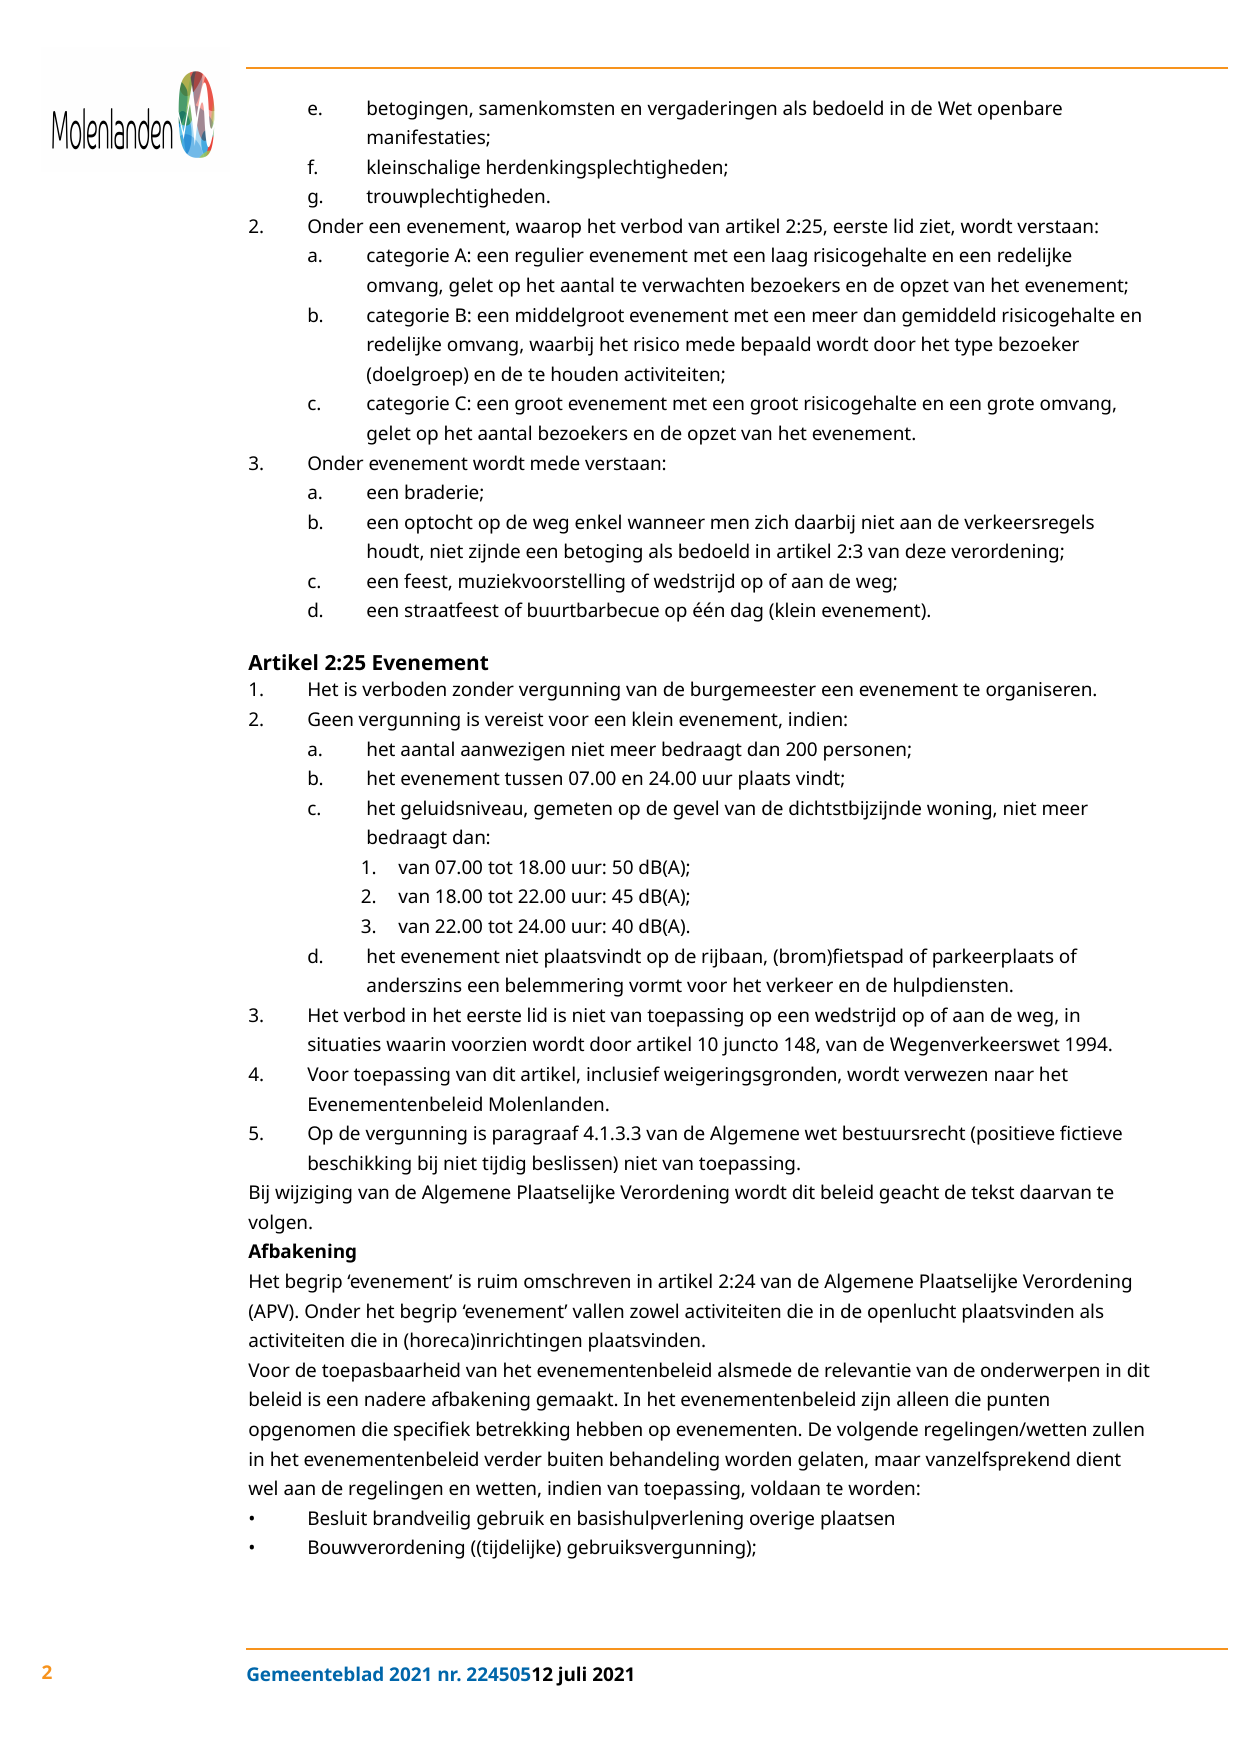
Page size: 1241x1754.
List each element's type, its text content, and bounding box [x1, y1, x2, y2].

text Afbakening [248, 1239, 1152, 1264]
text Artikel 2:25 Evenement [248, 648, 1152, 677]
list van 07.00 tot 18.00 uur: 50 dB(A); [361, 854, 1152, 880]
list van 18.00 tot 22.00 uur: 45 dB(A); [361, 884, 1152, 909]
list een straatfeest of buurtbarbecue op één dag (klein evenement). [307, 598, 1152, 623]
list Het verbod in het eerste lid is niet van toepassing op een wedstrijd op of aan de weg, in situaties waarin voorzien wordt door artikel 10 juncto 148, van de Wegenverkeerswet 1994. [248, 1002, 1152, 1057]
picture [41, 47, 231, 172]
text Bij wijziging van de Algemene Plaatselijke Verordening wordt dit beleid geacht de tekst daarvan te volgen. [248, 1179, 1152, 1235]
list van 22.00 tot 24.00 uur: 40 dB(A). [361, 913, 1152, 939]
list categorie A: een regulier evenement met een laag risicogehalte en een redelijke omvang, gelet op het aantal te verwachten bezoekers en de opzet van het evenement; [307, 243, 1152, 298]
list Besluit brandveilig gebruik en basishulpverlening overige plaatsen [248, 1505, 1152, 1531]
list Onder evenement wordt mede verstaan: [248, 450, 1152, 476]
list het aantal aanwezigen niet meer bedraagt dan 200 personen; [307, 736, 1152, 761]
list trouwplechtigheden. [307, 183, 1152, 209]
list Bouwverordening ((tijdelijke) gebruiksvergunning); [248, 1534, 1152, 1560]
list categorie B: een middelgroot evenement met een meer dan gemiddeld risicogehalte en redelijke omvang, waarbij het risico mede bepaald wordt door het type bezoeker (doelgroep) en de te houden activiteiten; [307, 302, 1152, 387]
list Voor toepassing van dit artikel, inclusief weigeringsgronden, wordt verwezen naar het Evenementenbeleid Molenlanden. [248, 1061, 1152, 1116]
list categorie C: een groot evenement met een groot risicogehalte en een grote omvang, gelet op het aantal bezoekers en de opzet van het evenement. [307, 391, 1152, 446]
list Op de vergunning is paragraaf 4.1.3.3 van de Algemene wet bestuursrecht (positieve fictieve beschikking bij niet tijdig beslissen) niet van toepassing. [248, 1120, 1152, 1176]
list het evenement tussen 07.00 en 24.00 uur plaats vindt; [307, 765, 1152, 791]
list het geluidsniveau, gemeten op de gevel van de dichtstbijzijnde woning, niet meer bedraagt dan: [307, 795, 1152, 850]
list een feest, muziekvoorstelling of wedstrijd op of aan de weg; [307, 568, 1152, 594]
list een optocht op de weg enkel wanneer men zich daarbij niet aan de verkeersregels houdt, niet zijnde een betoging als bedoeld in artikel 2:3 van deze verordening; [307, 509, 1152, 564]
text Voor de toepasbaarheid van het evenementenbeleid alsmede de relevantie van de onderwerpen in dit beleid is een nadere afbakening gemaakt. In het evenementenbeleid zijn alleen die punten opgenomen die specifiek betrekking hebben op evenementen. De volgende regelingen/wetten zullen in het evenementenbeleid verder buiten behandeling worden gelaten, maar vanzelfsprekend dient wel aan de regelingen en wetten, indien van toepassing, voldaan te worden: [248, 1357, 1152, 1501]
list een braderie; [307, 479, 1152, 505]
list kleinschalige herdenkingsplechtigheden; [307, 154, 1152, 180]
list betogingen, samenkomsten en vergaderingen als bedoeld in de Wet openbare manifestaties; [307, 95, 1152, 150]
list het evenement niet plaatsvindt op de rijbaan, (brom)fietspad of parkeerplaats of anderszins een belemmering vormt voor het verkeer en de hulpdiensten. [307, 943, 1152, 998]
list Het is verboden zonder vergunning van de burgemeester een evenement te organiseren. [248, 677, 1152, 702]
list Onder een evenement, waarop het verbod van artikel 2:25, eerste lid ziet, wordt verstaan: [248, 213, 1152, 239]
text Het begrip ‘evenement’ is ruim omschreven in artikel 2:24 van de Algemene Plaatselijke Verordening (APV). Onder het begrip ‘evenement’ vallen zowel activiteiten die in de openlucht plaatsvinden als activiteiten die in (horeca)inrichtingen plaatsvinden. [248, 1268, 1152, 1353]
list Geen vergunning is vereist voor een klein evenement, indien: [248, 706, 1152, 732]
